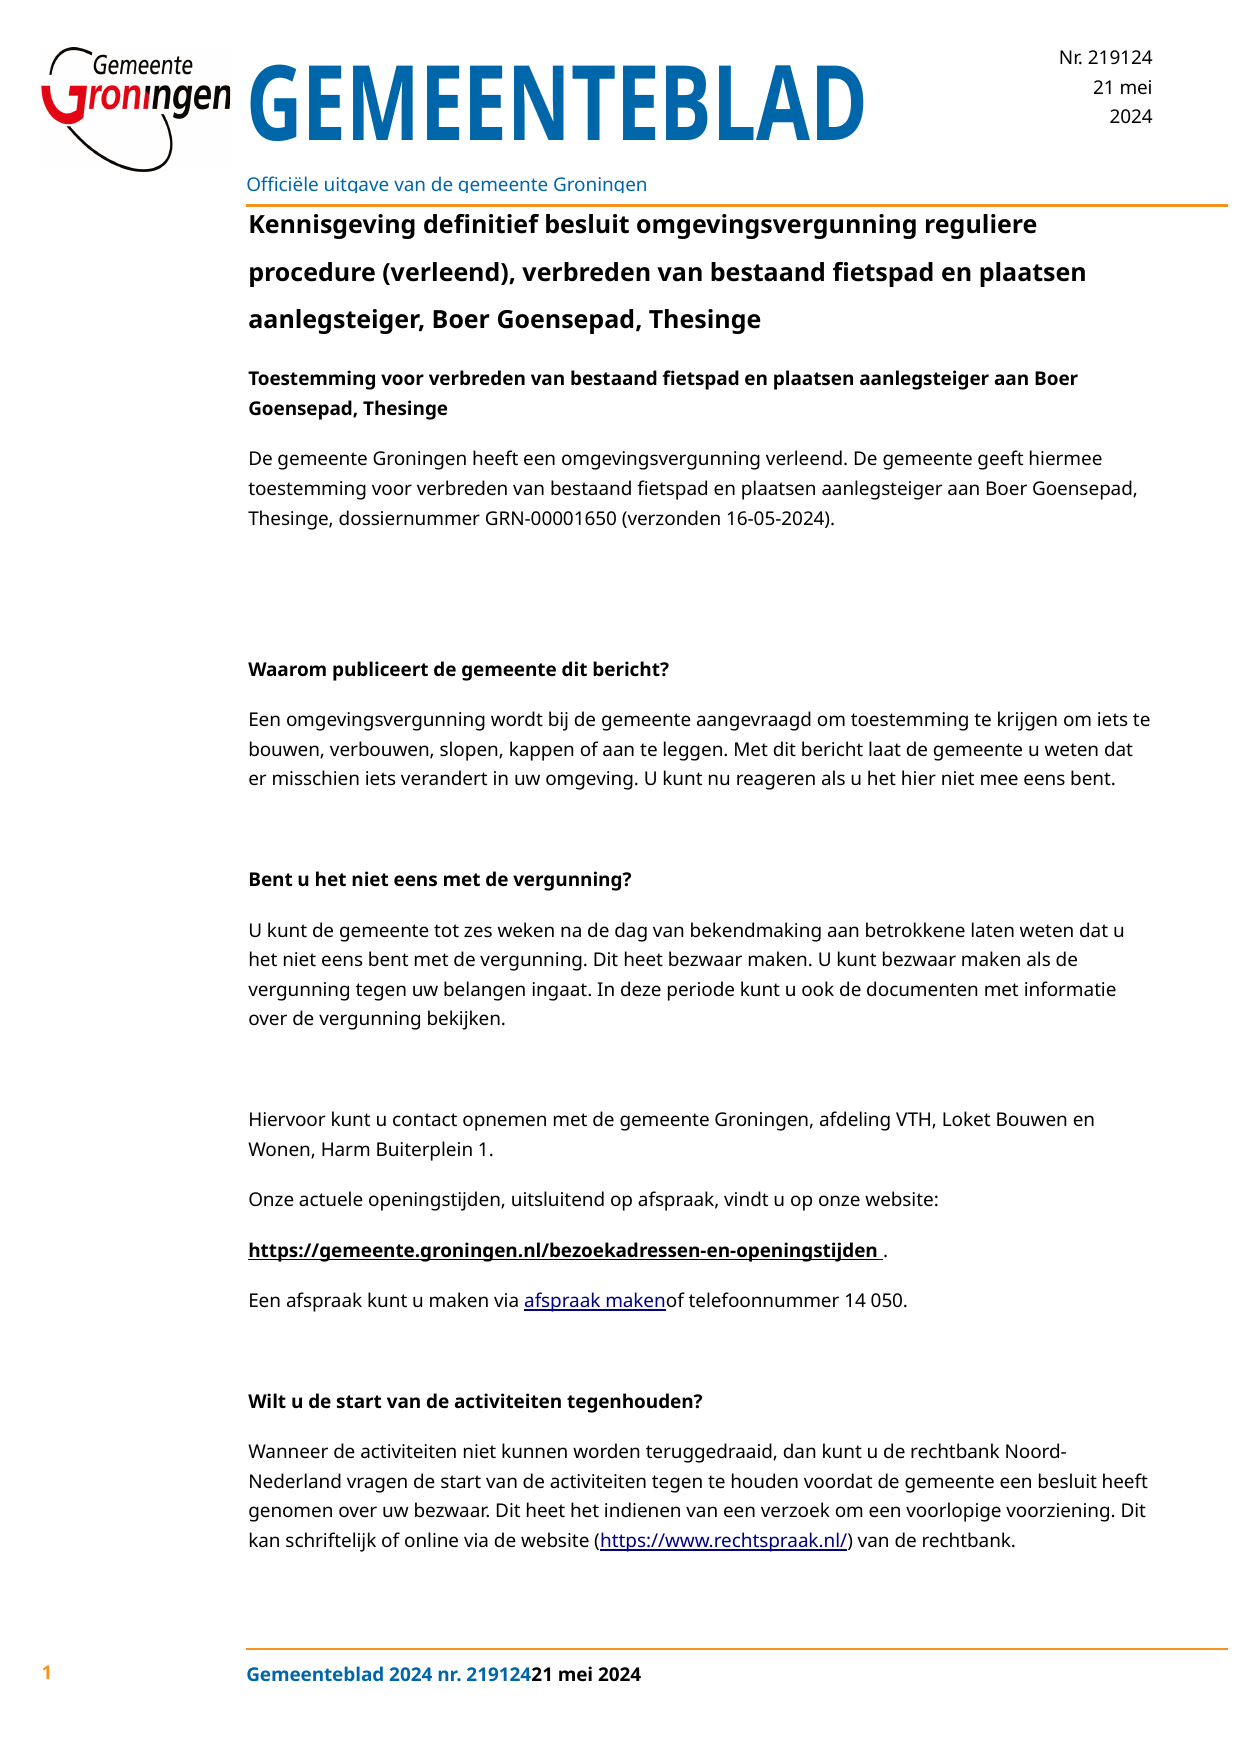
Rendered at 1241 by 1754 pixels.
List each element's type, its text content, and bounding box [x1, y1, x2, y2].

text Waarom publiceert de gemeente dit bericht? [248, 656, 1152, 682]
picture [41, 47, 231, 172]
text https://gemeente.groningen.nl/bezoekadressen-en-openingstijden . [248, 1237, 1152, 1262]
text Hiervoor kunt u contact opnemen met de gemeente Groningen, afdeling VTH, Loket Bouwen en Wonen, Harm Buiterplein 1. [248, 1106, 1152, 1162]
text Een omgevingsvergunning wordt bij de gemeente aangevraagd om toestemming te krijgen om iets te bouwen, verbouwen, slopen, kappen of aan te leggen. Met dit bericht laat de gemeente u weten dat er misschien iets verandert in uw omgeving. U kunt nu reageren als u het hier niet mee eens bent. [248, 706, 1152, 791]
text De gemeente Groningen heeft een omgevingsvergunning verleend. De gemeente geeft hiermee toestemming voor verbreden van bestaand fietspad en plaatsen aanlegsteiger aan Boer Goensepad, Thesinge, dossiernummer GRN-00001650 (verzonden 16-05-2024). [248, 446, 1152, 530]
text Kennisgeving definitief besluit omgevingsvergunning reguliere procedure (verleend), verbreden van bestaand fietspad en plaatsen aanlegsteiger, Boer Goensepad, Thesinge [248, 207, 1152, 336]
text Toestemming voor verbreden van bestaand fietspad en plaatsen aanlegsteiger aan Boer Goensepad, Thesinge [248, 366, 1152, 421]
text U kunt de gemeente tot zes weken na de dag van bekendmaking aan betrokkene laten weten dat u het niet eens bent met de vergunning. Dit heet bezwaar maken. U kunt bezwaar maken als de vergunning tegen uw belangen ingaat. In deze periode kunt u ook de documenten met informatie over de vergunning bekijken. [248, 917, 1152, 1031]
text Wilt u de start van de activiteiten tegenhouden? [248, 1388, 1152, 1414]
text Onze actuele openingstijden, uitsluitend op afspraak, vindt u op onze website: [248, 1186, 1152, 1212]
text Bent u het niet eens met de vergunning? [248, 866, 1152, 892]
text Wanneer de activiteiten niet kunnen worden teruggedraaid, dan kunt u de rechtbank Noord-Nederland vragen de start van de activiteiten tegen te houden voordat de gemeente een besluit heeft genomen over uw bezwaar. Dit heet het indienen van een verzoek om een voorlopige voorziening. Dit kan schriftelijk of online via de website (https://www.rechtspraak.nl/) van de rechtbank. [248, 1438, 1152, 1553]
text Een afspraak kunt u maken via afspraak makenof telefoonnummer 14 050. [248, 1287, 1152, 1313]
